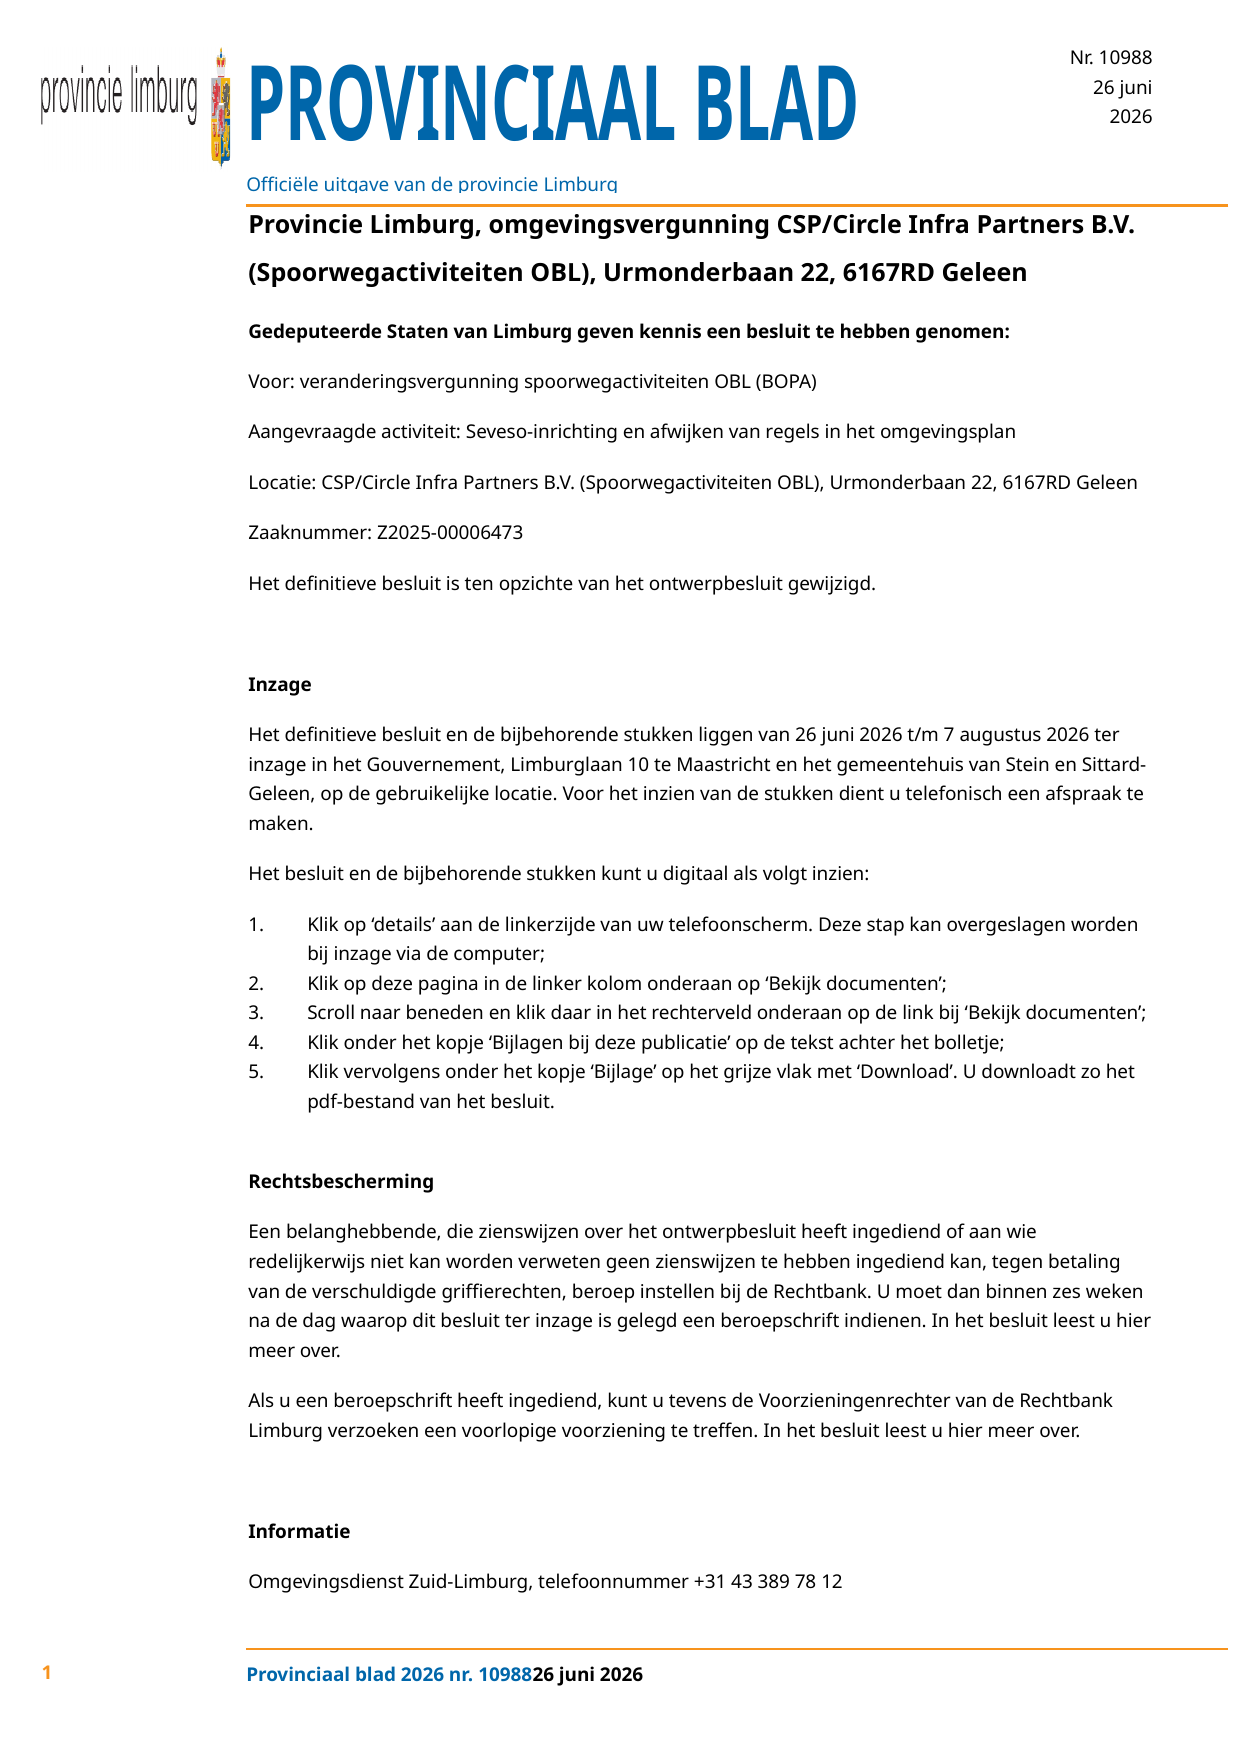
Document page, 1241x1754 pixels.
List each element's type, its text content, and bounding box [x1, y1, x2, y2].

text Een belanghebbende, die zienswijzen over het ontwerpbesluit heeft ingediend of aan wie redelijkerwijs niet kan worden verweten geen zienswijzen te hebben ingediend kan, tegen betaling van de verschuldigde griffierechten, beroep instellen bij de Rechtbank. U moet dan binnen zes weken na de dag waarop dit besluit ter inzage is gelegd een beroepschrift indienen. In het besluit leest u hier meer over. [248, 1219, 1152, 1363]
list Klik onder het kopje ‘Bijlagen bij deze publicatie’ op de tekst achter het bolletje; [248, 1029, 1152, 1055]
text Inzage [248, 671, 1152, 697]
text Het definitieve besluit en de bijbehorende stukken liggen van 26 juni 2026 t/m 7 augustus 2026 ter inzage in het Gouvernement, Limburglaan 10 te Maastricht en het gemeentehuis van Stein en Sittard-Geleen, op de gebruikelijke locatie. Voor het inzien van de stukken dient u telefonisch een afspraak te maken. [248, 721, 1152, 836]
text Omgevingsdienst Zuid-Limburg, telefoonnummer +31 43 389 78 12 [248, 1568, 1152, 1594]
text Het definitieve besluit is ten opzichte van het ontwerpbesluit gewijzigd. [248, 570, 1152, 596]
text Provincie Limburg, omgevingsvergunning CSP/Circle Infra Partners B.V. (Spoorwegactiviteiten OBL), Urmonderbaan 22, 6167RD Geleen [248, 207, 1152, 288]
list Klik vervolgens onder het kopje ‘Bijlage’ op het grijze vlak met ‘Download’. U downloadt zo het pdf-bestand van het besluit. [248, 1059, 1152, 1114]
text Informatie [248, 1518, 1152, 1544]
text Rechtsbescherming [248, 1168, 1152, 1194]
text Als u een beroepschrift heeft ingediend, kunt u tevens de Voorzieningenrechter van de Rechtbank Limburg verzoeken een voorlopige voorziening te treffen. In het besluit leest u hier meer over. [248, 1387, 1152, 1443]
picture [41, 47, 231, 172]
text Voor: veranderingsvergunning spoorwegactiviteiten OBL (BOPA) [248, 368, 1152, 394]
list Klik op ‘details’ aan de linkerzijde van uw telefoonscherm. Deze stap kan overgeslagen worden bij inzage via de computer; [248, 911, 1152, 966]
text Het besluit en de bijbehorende stukken kunt u digitaal als volgt inzien: [248, 860, 1152, 886]
text Gedeputeerde Staten van Limburg geven kennis een besluit te hebben genomen: [248, 318, 1152, 344]
list Scroll naar beneden en klik daar in het rechterveld onderaan op de link bij ‘Bekijk documenten’; [248, 999, 1152, 1025]
text Locatie: CSP/Circle Infra Partners B.V. (Spoorwegactiviteiten OBL), Urmonderbaan 22, 6167RD Geleen [248, 469, 1152, 495]
text Zaaknummer: Z2025-00006473 [248, 519, 1152, 545]
text Aangevraagde activiteit: Seveso-inrichting en afwijken van regels in het omgevingsplan [248, 419, 1152, 444]
list Klik op deze pagina in de linker kolom onderaan op ‘Bekijk documenten’; [248, 970, 1152, 996]
